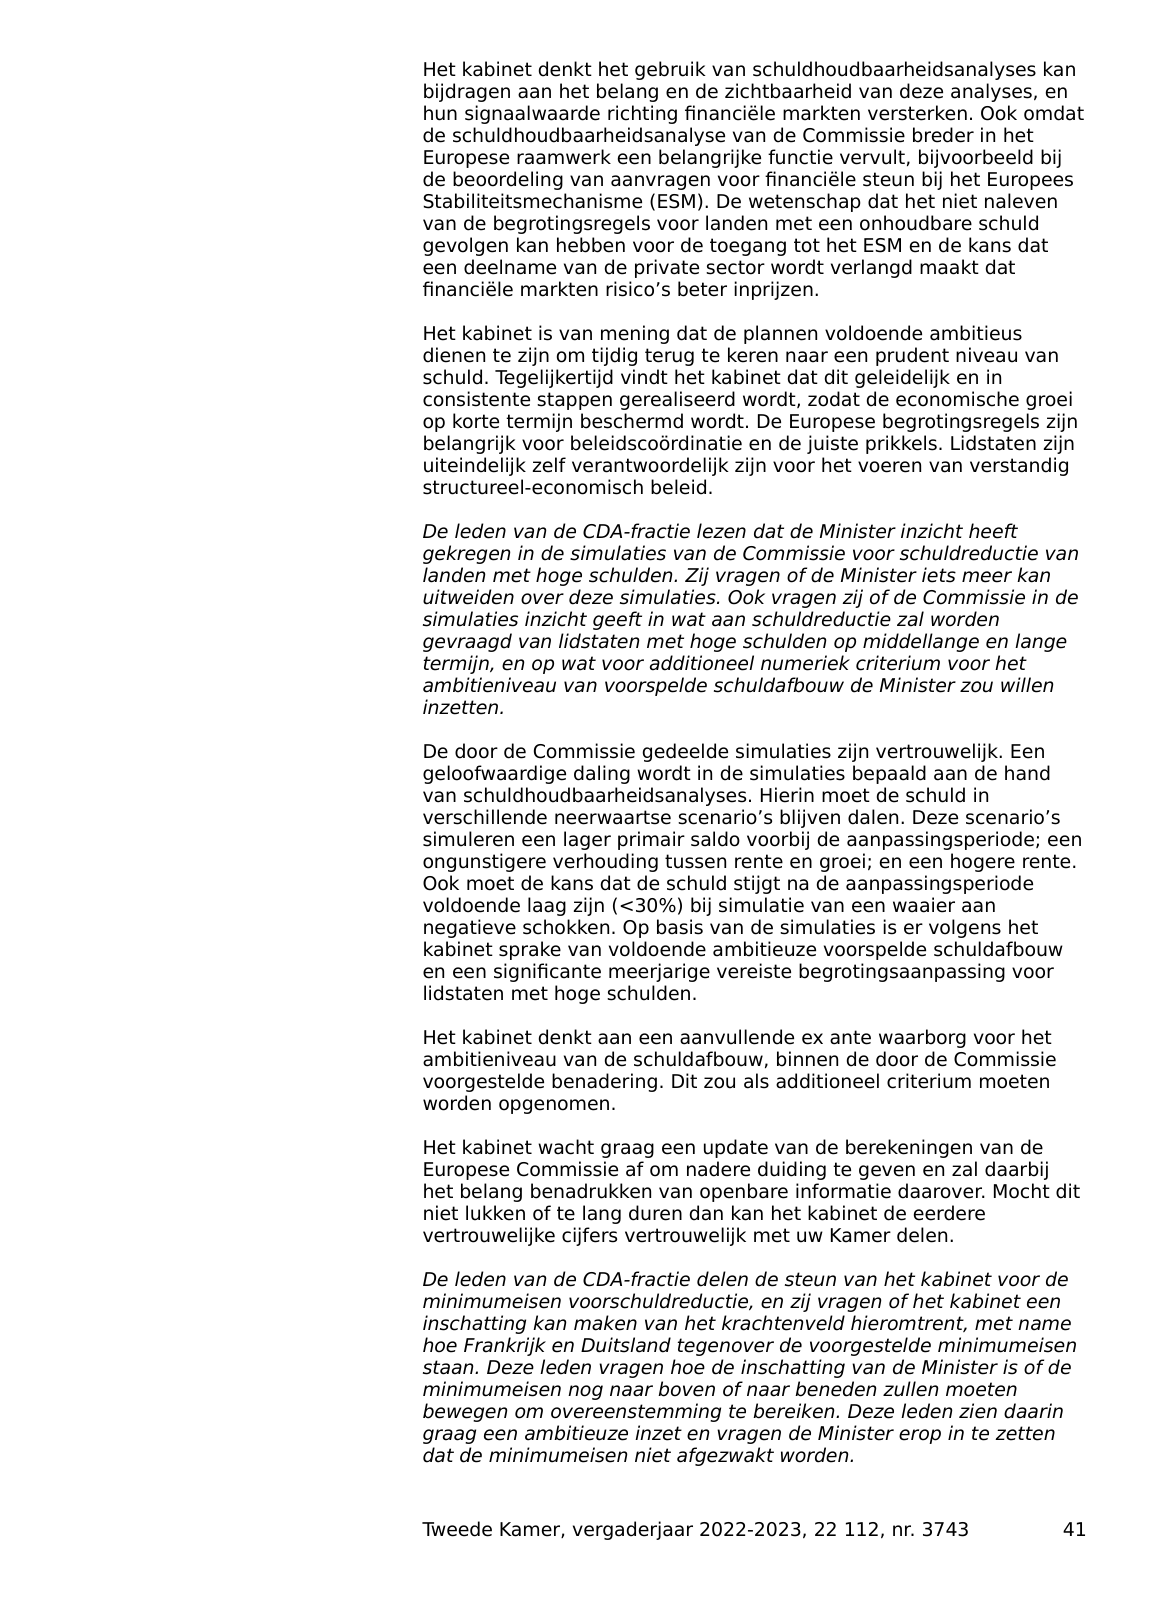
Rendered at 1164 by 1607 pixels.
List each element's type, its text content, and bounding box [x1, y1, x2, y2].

text De leden van de CDA-fractie delen de steun van het kabinet voor de minimumeisen voorschuldreductie, en zij vragen of het kabinet een inschatting kan maken van het krachtenveld hieromtrent, met name hoe Frankrijk en Duitsland tegenover de voorgestelde minimumeisen staan. Deze leden vragen hoe de inschatting van de Minister is of de minimumeisen nog naar boven of naar beneden zullen moeten bewegen om overeenstemming te bereiken. Deze leden zien daarin graag een ambitieuze inzet en vragen de Minister erop in te zetten dat de minimumeisen niet afgezwakt worden. [422, 1269, 1087, 1467]
text Het kabinet denkt het gebruik van schuldhoudbaarheidsanalyses kan bijdragen aan het belang en de zichtbaarheid van deze analyses, en hun signaalwaarde richting financiële markten versterken. Ook omdat de schuldhoudbaarheidsanalyse van de Commissie breder in het Europese raamwerk een belangrijke functie vervult, bijvoorbeeld bij de beoordeling van aanvragen voor financiële steun bij het Europees Stabiliteitsmechanisme (ESM). De wetenschap dat het niet naleven van de begrotingsregels voor landen met een onhoudbare schuld gevolgen kan hebben voor de toegang tot het ESM en de kans dat een deelname van de private sector wordt verlangd maakt dat financiële markten risico’s beter inprijzen. [422, 59, 1087, 301]
text Het kabinet denkt aan een aanvullende ex ante waarborg voor het ambitieniveau van de schuldafbouw, binnen de door de Commissie voorgestelde benadering. Dit zou als additioneel criterium moeten worden opgenomen. [422, 1027, 1087, 1115]
text De leden van de CDA-fractie lezen dat de Minister inzicht heeft gekregen in de simulaties van de Commissie voor schuldreductie van landen met hoge schulden. Zij vragen of de Minister iets meer kan uitweiden over deze simulaties. Ook vragen zij of de Commissie in de simulaties inzicht geeft in wat aan schuldreductie zal worden gevraagd van lidstaten met hoge schulden op middellange en lange termijn, en op wat voor additioneel numeriek criterium voor het ambitieniveau van voorspelde schuldafbouw de Minister zou willen inzetten. [422, 521, 1087, 719]
text De door de Commissie gedeelde simulaties zijn vertrouwelijk. Een geloofwaardige daling wordt in de simulaties bepaald aan de hand van schuldhoudbaarheidsanalyses. Hierin moet de schuld in verschillende neerwaartse scenario’s blijven dalen. Deze scenario’s simuleren een lager primair saldo voorbij de aanpassingsperiode; een ongunstigere verhouding tussen rente en groei; en een hogere rente. Ook moet de kans dat de schuld stijgt na de aanpassingsperiode voldoende laag zijn (<30%) bij simulatie van een waaier aan negatieve schokken. Op basis van de simulaties is er volgens het kabinet sprake van voldoende ambitieuze voorspelde schuldafbouw en een significante meerjarige vereiste begrotingsaanpassing voor lidstaten met hoge schulden. [422, 741, 1087, 1005]
text Het kabinet wacht graag een update van de berekeningen van de Europese Commissie af om nadere duiding te geven en zal daarbij het belang benadrukken van openbare informatie daarover. Mocht dit niet lukken of te lang duren dan kan het kabinet de eerdere vertrouwelijke cijfers vertrouwelijk met uw Kamer delen. [422, 1137, 1087, 1247]
text Het kabinet is van mening dat de plannen voldoende ambitieus dienen te zijn om tijdig terug te keren naar een prudent niveau van schuld. Tegelijkertijd vindt het kabinet dat dit geleidelijk en in consistente stappen gerealiseerd wordt, zodat de economische groei op korte termijn beschermd wordt. De Europese begrotingsregels zijn belangrijk voor beleidscoördinatie en de juiste prikkels. Lidstaten zijn uiteindelijk zelf verantwoordelijk zijn voor het voeren van verstandig structureel-economisch beleid. [422, 323, 1087, 499]
